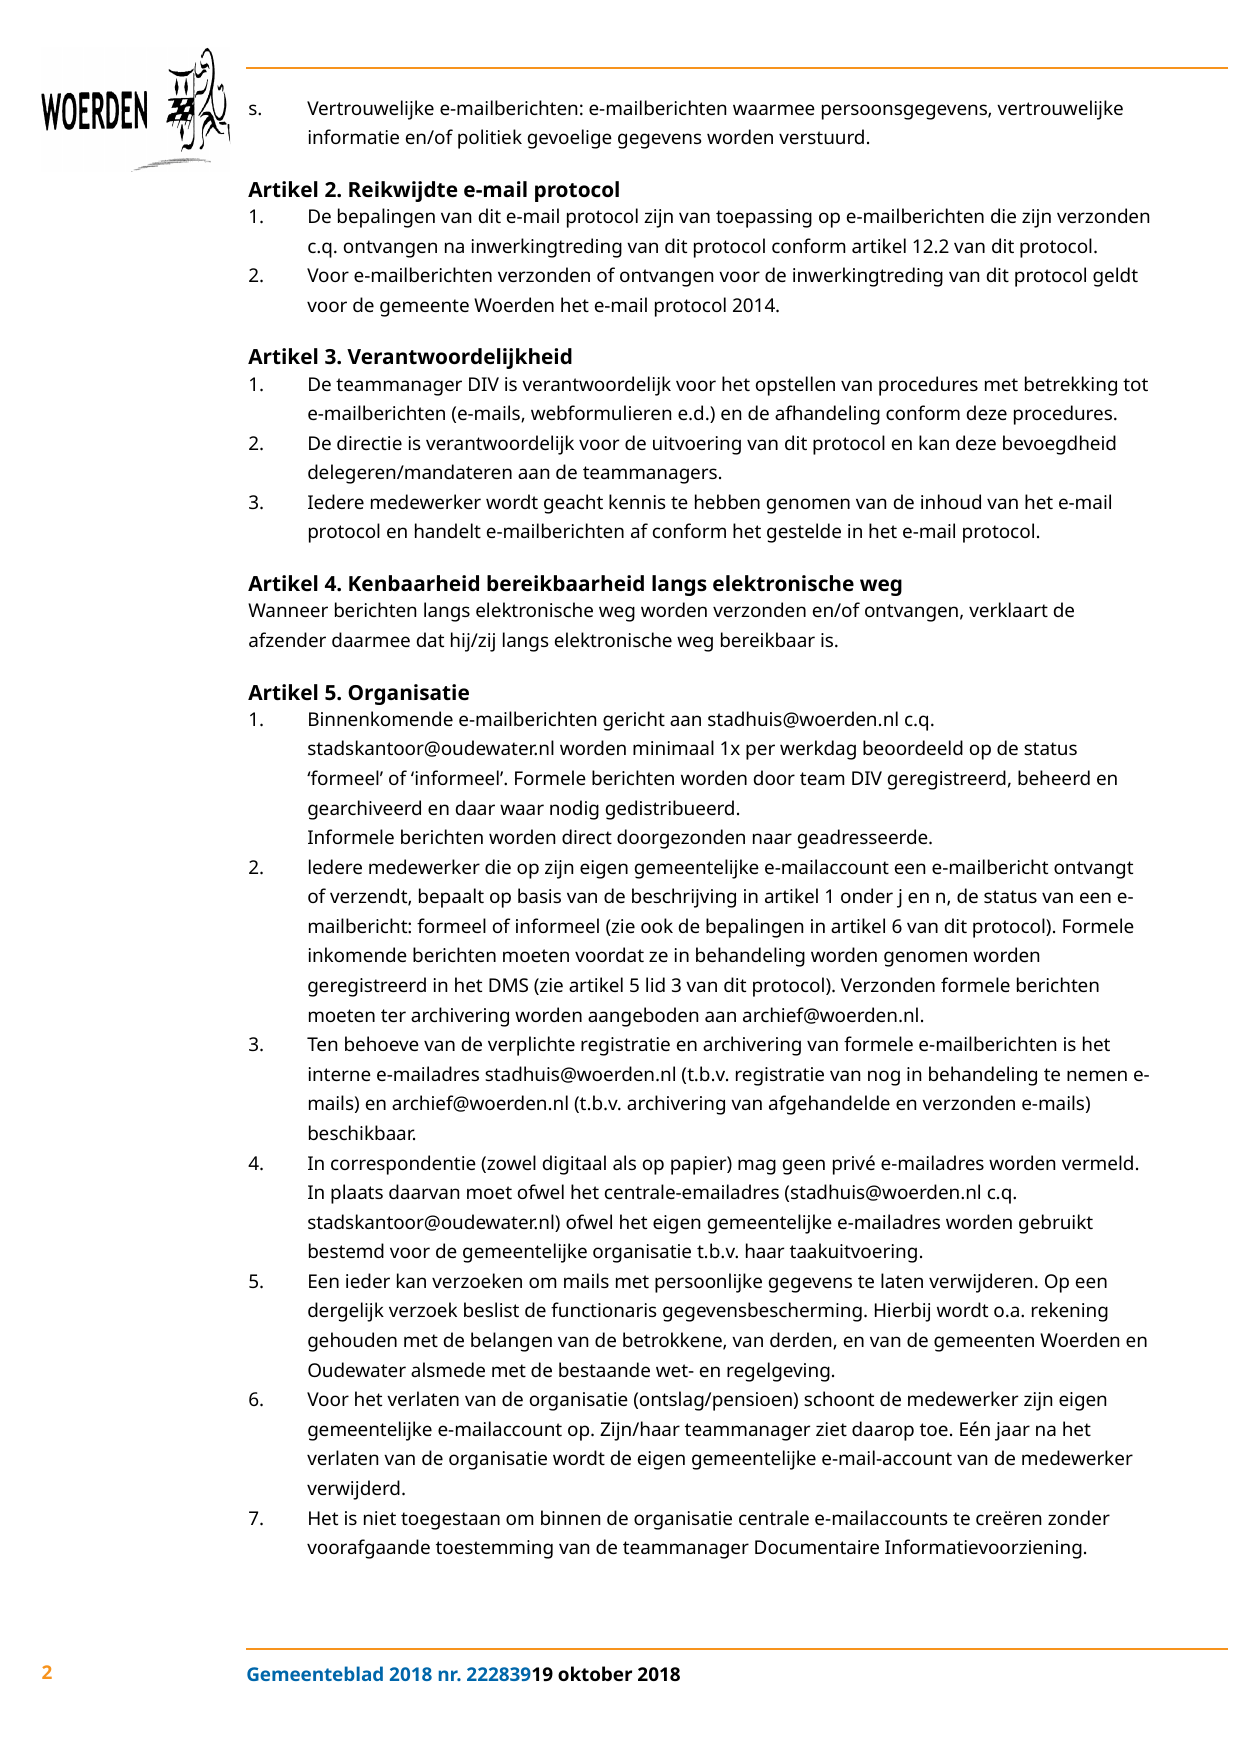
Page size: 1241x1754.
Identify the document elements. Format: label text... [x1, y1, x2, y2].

list ledere medewerker die op zijn eigen gemeentelijke e-mailaccount een e-mailbericht ontvangt of verzendt, bepaalt op basis van de beschrijving in artikel 1 onder j en n, de status van een e-mailbericht: formeel of informeel (zie ook de bepalingen in artikel 6 van dit protocol). Formele inkomende berichten moeten voordat ze in behandeling worden genomen worden geregistreerd in het DMS (zie artikel 5 lid 3 van dit protocol). Verzonden formele berichten moeten ter archivering worden aangeboden aan archief@woerden.nl. [248, 854, 1152, 1028]
list Binnenkomende e-mailberichten gericht aan stadhuis@woerden.nl c.q. stadskantoor@oudewater.nl worden minimaal 1x per werkdag beoordeeld op de status ‘formeel’ of ‘informeel’. Formele berichten worden door team DIV geregistreerd, beheerd en gearchiveerd en daar waar nodig gedistribueerd. [248, 706, 1152, 821]
list Ten behoeve van de verplichte registratie en archivering van formele e-mailberichten is het interne e-mailadres stadhuis@woerden.nl (t.b.v. registratie van nog in behandeling te nemen e-mails) en archief@woerden.nl (t.b.v. archivering van afgehandelde en verzonden e-mails) beschikbaar. [248, 1031, 1152, 1146]
list Voor e-mailberichten verzonden of ontvangen voor de inwerkingtreding van dit protocol geldt voor de gemeente Woerden het e-mail protocol 2014. [248, 262, 1152, 318]
list De bepalingen van dit e-mail protocol zijn van toepassing op e-mailberichten die zijn verzonden c.q. ontvangen na inwerkingtreding van dit protocol conform artikel 12.2 van dit protocol. [248, 203, 1152, 258]
list De directie is verantwoordelijk voor de uitvoering van dit protocol en kan deze bevoegdheid delegeren/mandateren aan de teammanagers. [248, 430, 1152, 485]
list Het is niet toegestaan om binnen de organisatie centrale e-mailaccounts te creëren zonder voorafgaande toestemming van de teammanager Documentaire Informatievoorziening. [248, 1505, 1152, 1560]
list Vertrouwelijke e-mailberichten: e-mailberichten waarmee persoonsgegevens, vertrouwelijke informatie en/of politiek gevoelige gegevens worden verstuurd. [248, 95, 1152, 150]
text Artikel 2. Reikwijdte e-mail protocol [248, 175, 1152, 203]
text Wanneer berichten langs elektronische weg worden verzonden en/of ontvangen, verklaart de afzender daarmee dat hij/zij langs elektronische weg bereikbaar is. [248, 598, 1152, 653]
list Een ieder kan verzoeken om mails met persoonlijke gegevens te laten verwijderen. Op een dergelijk verzoek beslist de functionaris gegevensbescherming. Hierbij wordt o.a. rekening gehouden met de belangen van de betrokkene, van derden, en van de gemeenten Woerden en Oudewater alsmede met de bestaande wet- en regelgeving. [248, 1268, 1152, 1383]
list In correspondentie (zowel digitaal als op papier) mag geen privé e-mailadres worden vermeld. In plaats daarvan moet ofwel het centrale-emailadres (stadhuis@woerden.nl c.q. stadskantoor@oudewater.nl) ofwel het eigen gemeentelijke e-mailadres worden gebruikt bestemd voor de gemeentelijke organisatie t.b.v. haar taakuitvoering. [248, 1150, 1152, 1264]
list Iedere medewerker wordt geacht kennis te hebben genomen van de inhoud van het e-mail protocol en handelt e-mailberichten af conform het gestelde in het e-mail protocol. [248, 489, 1152, 544]
picture [41, 47, 231, 172]
list Voor het verlaten van de organisatie (ontslag/pensioen) schoont de medewerker zijn eigen gemeentelijke e-mailaccount op. Zijn/haar teammanager ziet daarop toe. Eén jaar na het verlaten van de organisatie wordt de eigen gemeentelijke e-mail-account van de medewerker verwijderd. [248, 1386, 1152, 1501]
text Artikel 4. Kenbaarheid bereikbaarheid langs elektronische weg [248, 569, 1152, 598]
text Artikel 3. Verantwoordelijkheid [248, 342, 1152, 371]
list Informele berichten worden direct doorgezonden naar geadresseerde. [248, 824, 1152, 850]
list De teammanager DIV is verantwoordelijk voor het opstellen van procedures met betrekking tot e-mailberichten (e-mails, webformulieren e.d.) en de afhandeling conform deze procedures. [248, 371, 1152, 426]
text Artikel 5. Organisatie [248, 678, 1152, 706]
